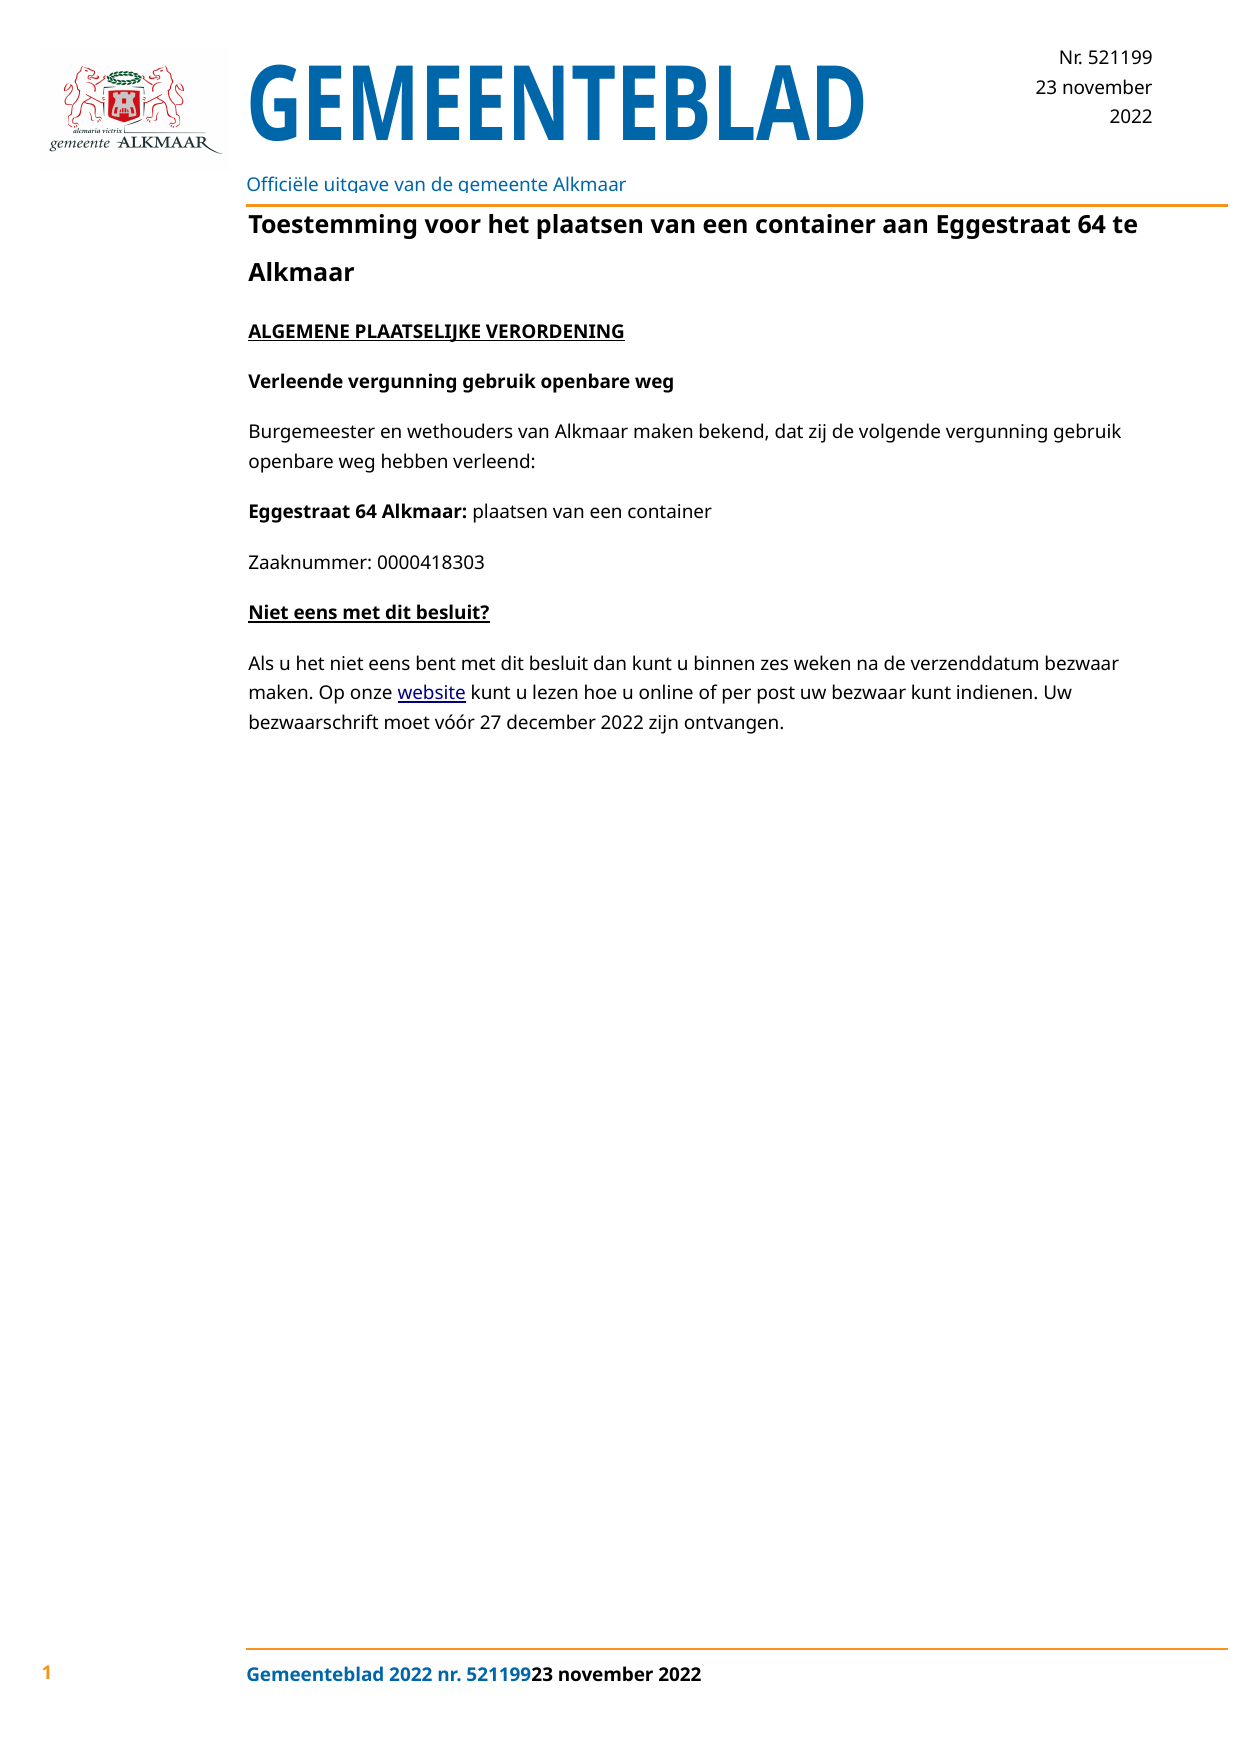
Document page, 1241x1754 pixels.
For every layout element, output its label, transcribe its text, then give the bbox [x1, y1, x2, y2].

text Niet eens met dit besluit? [248, 599, 1152, 625]
text ALGEMENE PLAATSELIJKE VERORDENING [248, 318, 1152, 344]
text Toestemming voor het plaatsen van een container aan Eggestraat 64 te Alkmaar [248, 207, 1152, 288]
picture [41, 47, 231, 172]
text Burgemeester en wethouders van Alkmaar maken bekend, dat zij de volgende vergunning gebruik openbare weg hebben verleend: [248, 419, 1152, 474]
text Zaaknummer: 0000418303 [248, 549, 1152, 575]
text Verleende vergunning gebruik openbare weg [248, 368, 1152, 394]
text Eggestraat 64 Alkmaar: plaatsen van een container [248, 499, 1152, 524]
text Als u het niet eens bent met dit besluit dan kunt u binnen zes weken na de verzenddatum bezwaar maken. Op onze website kunt u lezen hoe u online of per post uw bezwaar kunt indienen. Uw bezwaarschrift moet vóór 27 december 2022 zijn ontvangen. [248, 650, 1152, 735]
